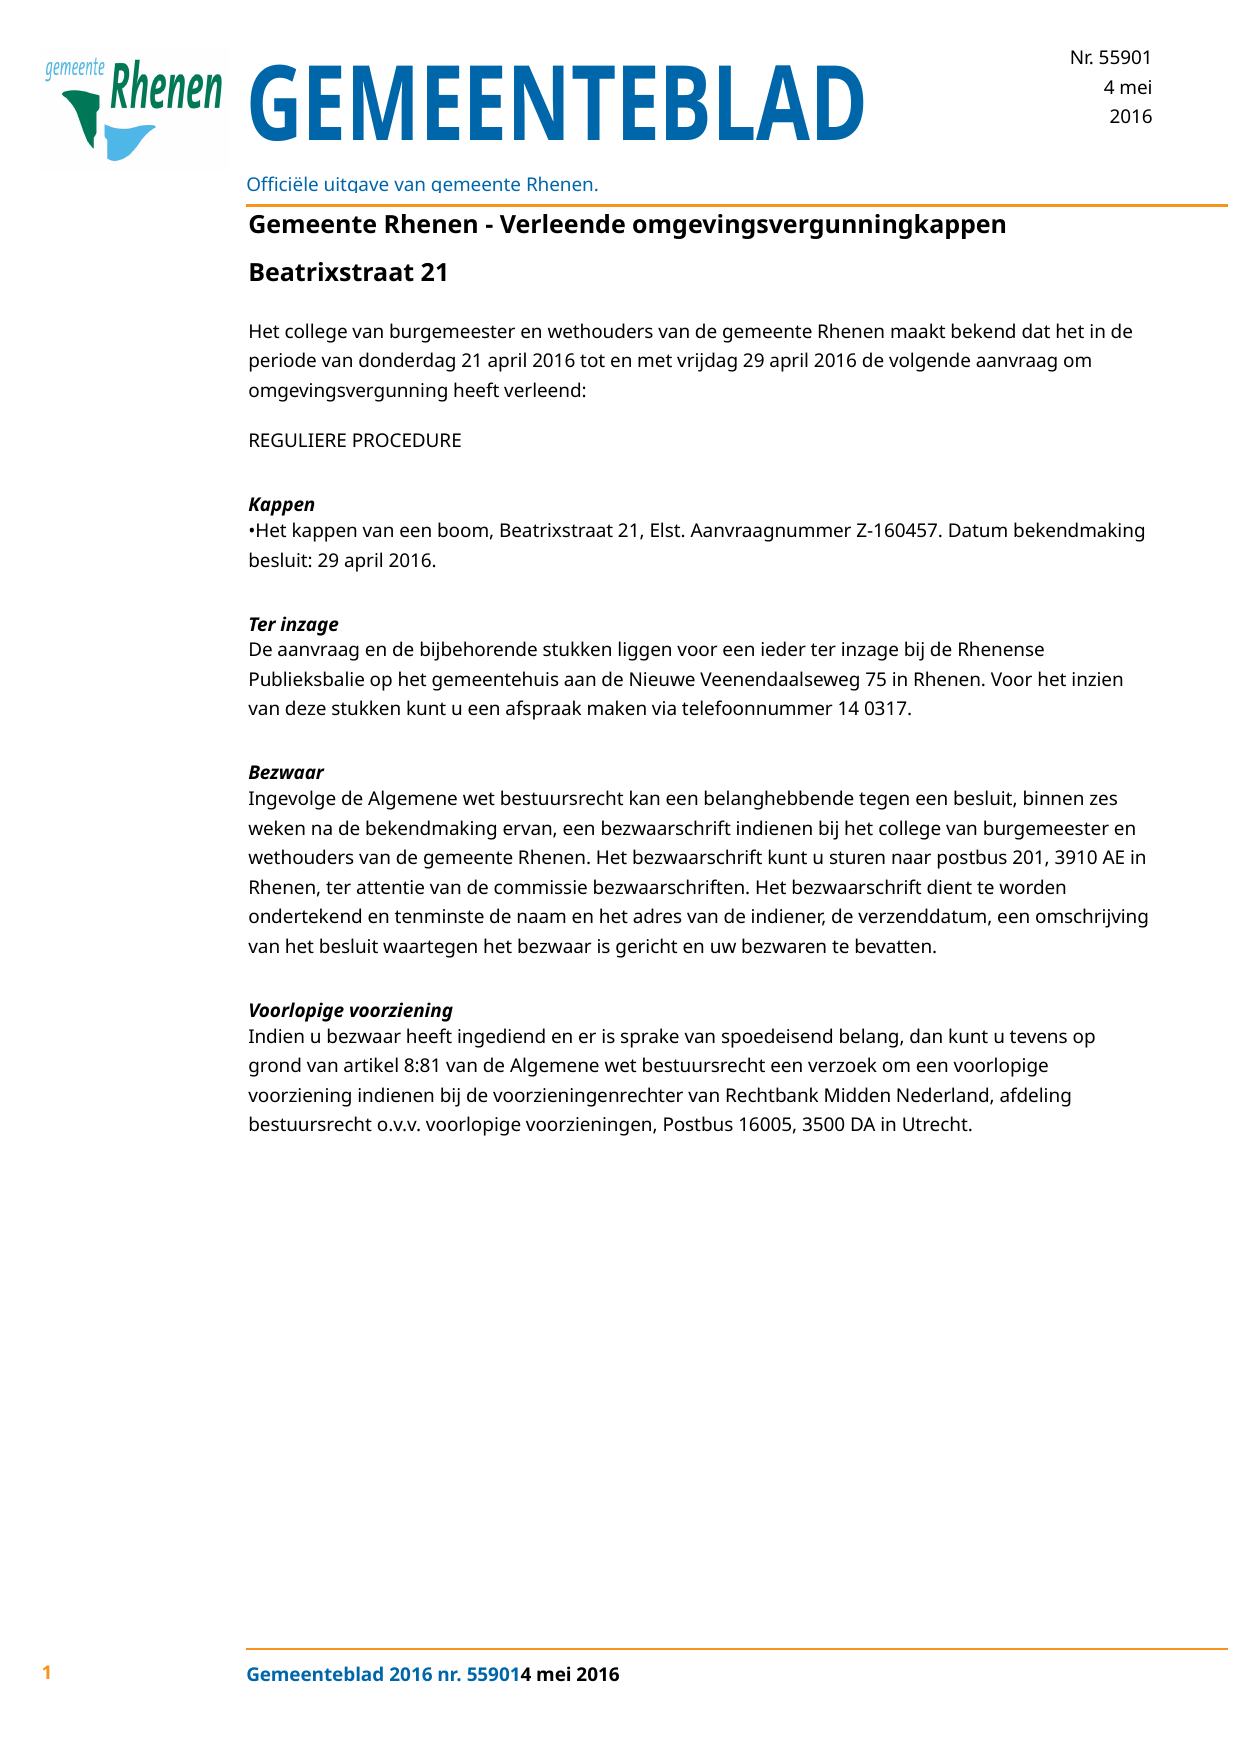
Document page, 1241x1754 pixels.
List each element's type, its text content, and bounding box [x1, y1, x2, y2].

text Het college van burgemeester en wethouders van de gemeente Rhenen maakt bekend dat het in de periode van donderdag 21 april 2016 tot en met vrijdag 29 april 2016 de volgende aanvraag om omgevingsvergunning heeft verleend: [248, 318, 1152, 403]
text Indien u bezwaar heeft ingediend en er is sprake van spoedeisend belang, dan kunt u tevens op grond van artikel 8:81 van de Algemene wet bestuursrecht een verzoek om een voorlopige voorziening indienen bij de voorzieningenrechter van Rechtbank Midden Nederland, afdeling bestuursrecht o.v.v. voorlopige voorzieningen, Postbus 16005, 3500 DA in Utrecht. [248, 1023, 1152, 1137]
text •Het kappen van een boom, Beatrixstraat 21, Elst. Aanvraagnummer Z-160457. Datum bekendmaking besluit: 29 april 2016. [248, 517, 1152, 572]
text Ter inzage [248, 611, 1152, 636]
text Voorlopige voorziening [248, 997, 1152, 1023]
text REGULIERE PROCEDURE [248, 427, 1152, 453]
picture [41, 47, 231, 172]
text De aanvraag en de bijbehorende stukken liggen voor een ieder ter inzage bij de Rhenense Publieksbalie op het gemeentehuis aan de Nieuwe Veenendaalseweg 75 in Rhenen. Voor het inzien van deze stukken kunt u een afspraak maken via telefoonnummer 14 0317. [248, 636, 1152, 721]
text Gemeente Rhenen - Verleende omgevingsvergunningkappen Beatrixstraat 21 [248, 207, 1152, 288]
text Bezwaar [248, 759, 1152, 785]
text Ingevolge de Algemene wet bestuursrecht kan een belanghebbende tegen een besluit, binnen zes weken na de bekendmaking ervan, een bezwaarschrift indienen bij het college van burgemeester en wethouders van de gemeente Rhenen. Het bezwaarschrift kunt u sturen naar postbus 201, 3910 AE in Rhenen, ter attentie van de commissie bezwaarschriften. Het bezwaarschrift dient te worden ondertekend en tenminste de naam en het adres van de indiener, de verzenddatum, een omschrijving van het besluit waartegen het bezwaar is gericht en uw bezwaren te bevatten. [248, 785, 1152, 959]
text Kappen [248, 491, 1152, 517]
